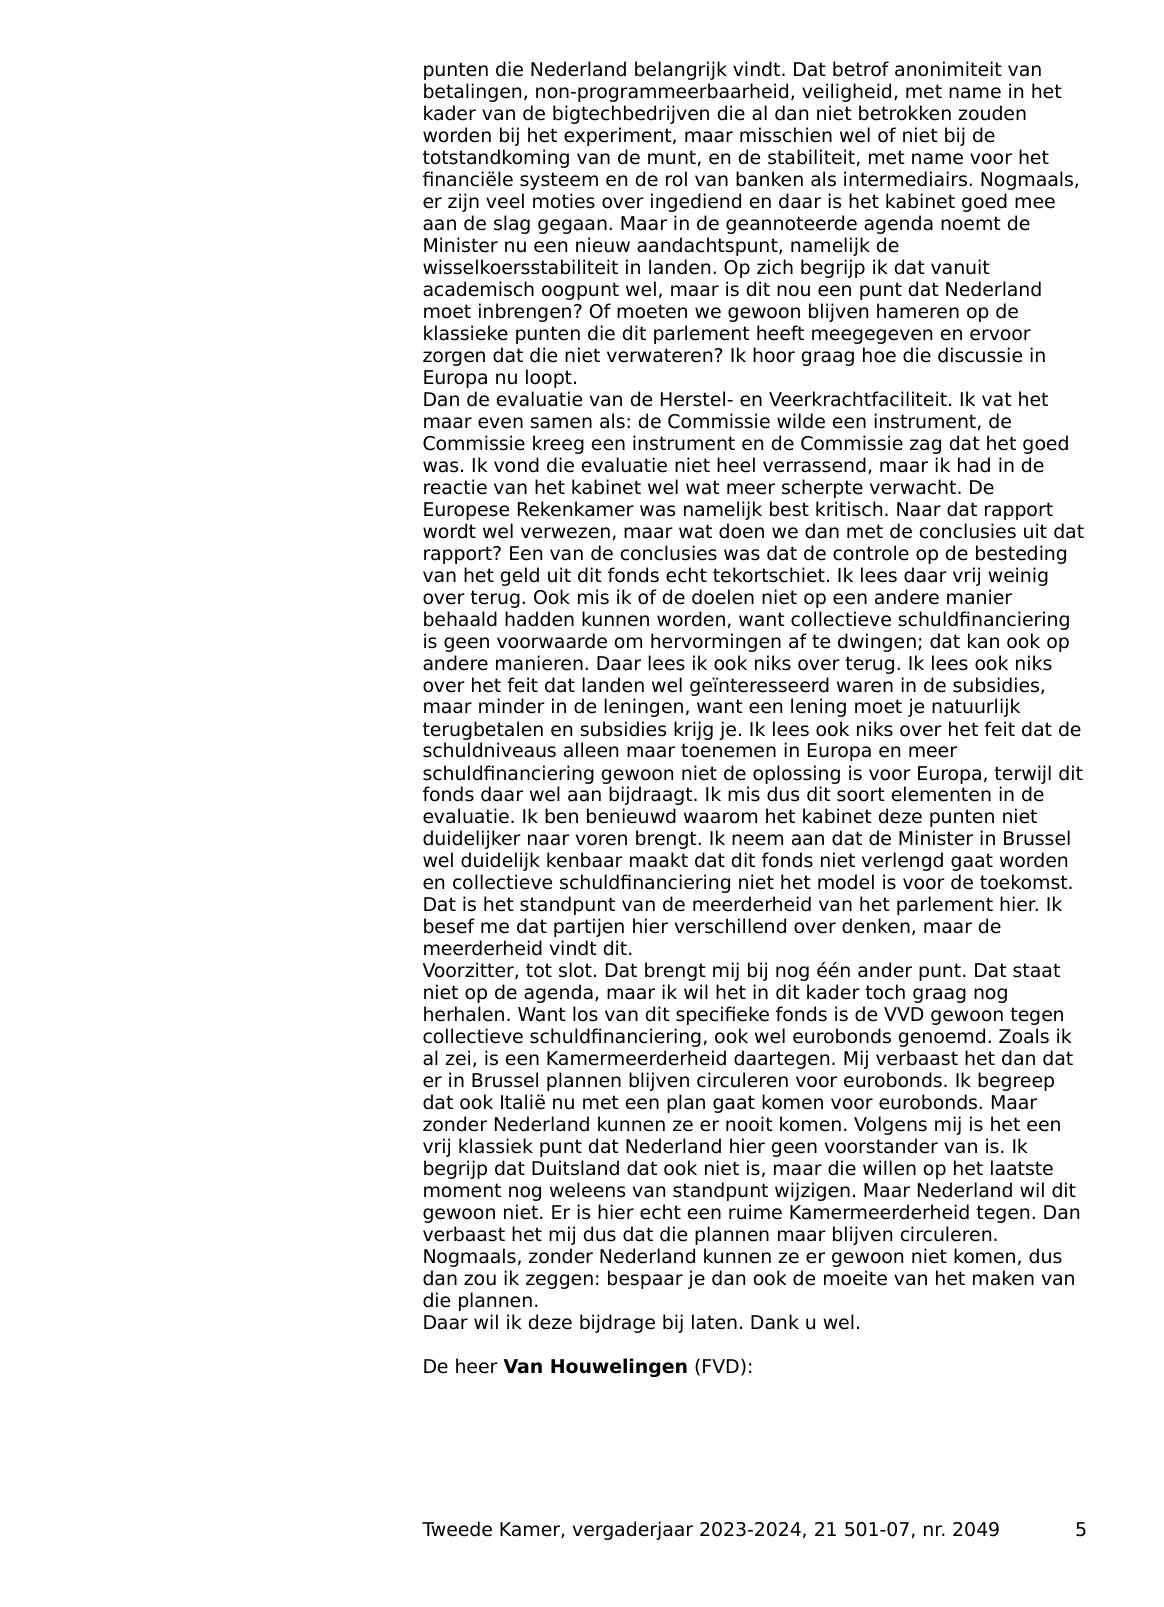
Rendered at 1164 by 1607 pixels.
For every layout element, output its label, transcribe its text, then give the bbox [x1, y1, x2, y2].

text De heer Van Houwelingen (FVD): [422, 1356, 1087, 1378]
text Voorzitter, tot slot. Dat brengt mij bij nog één ander punt. Dat staat niet op de agenda, maar ik wil het in dit kader toch graag nog herhalen. Want los van dit specifieke fonds is de VVD gewoon tegen collectieve schuldfinanciering, ook wel eurobonds genoemd. Zoals ik al zei, is een Kamermeerderheid daartegen. Mij verbaast het dan dat er in Brussel plannen blijven circuleren voor eurobonds. Ik begreep dat ook Italië nu met een plan gaat komen voor eurobonds. Maar zonder Nederland kunnen ze er nooit komen. Volgens mij is het een vrij klassiek punt dat Nederland hier geen voorstander van is. Ik begrijp dat Duitsland dat ook niet is, maar die willen op het laatste moment nog weleens van standpunt wijzigen. Maar Nederland wil dit gewoon niet. Er is hier echt een ruime Kamermeerderheid tegen. Dan verbaast het mij dus dat die plannen maar blijven circuleren. Nogmaals, zonder Nederland kunnen ze er gewoon niet komen, dus dan zou ik zeggen: bespaar je dan ook de moeite van het maken van die plannen. [422, 960, 1087, 1312]
text Dan de evaluatie van de Herstel- en Veerkrachtfaciliteit. Ik vat het maar even samen als: de Commissie wilde een instrument, de Commissie kreeg een instrument en de Commissie zag dat het goed was. Ik vond die evaluatie niet heel verrassend, maar ik had in de reactie van het kabinet wel wat meer scherpte verwacht. De Europese Rekenkamer was namelijk best kritisch. Naar dat rapport wordt wel verwezen, maar wat doen we dan met de conclusies uit dat rapport? Een van de conclusies was dat de controle op de besteding van het geld uit dit fonds echt tekortschiet. Ik lees daar vrij weinig over terug. Ook mis ik of de doelen niet op een andere manier behaald hadden kunnen worden, want collectieve schuldfinanciering is geen voorwaarde om hervormingen af te dwingen; dat kan ook op andere manieren. Daar lees ik ook niks over terug. Ik lees ook niks over het feit dat landen wel geïnteresseerd waren in de subsidies, maar minder in de leningen, want een lening moet je natuurlijk terugbetalen en subsidies krijg je. Ik lees ook niks over het feit dat de schuldniveaus alleen maar toenemen in Europa en meer schuldfinanciering gewoon niet de oplossing is voor Europa, terwijl dit fonds daar wel aan bijdraagt. Ik mis dus dit soort elementen in de evaluatie. Ik ben benieuwd waarom het kabinet deze punten niet duidelijker naar voren brengt. Ik neem aan dat de Minister in Brussel wel duidelijk kenbaar maakt dat dit fonds niet verlengd gaat worden en collectieve schuldfinanciering niet het model is voor de toekomst. Dat is het standpunt van de meerderheid van het parlement hier. Ik besef me dat partijen hier verschillend over denken, maar de meerderheid vindt dit. [422, 389, 1087, 960]
text punten die Nederland belangrijk vindt. Dat betrof anonimiteit van betalingen, non-programmeerbaarheid, veiligheid, met name in het kader van de bigtechbedrijven die al dan niet betrokken zouden worden bij het experiment, maar misschien wel of niet bij de totstandkoming van de munt, en de stabiliteit, met name voor het financiële systeem en de rol van banken als intermediairs. Nogmaals, er zijn veel moties over ingediend en daar is het kabinet goed mee aan de slag gegaan. Maar in de geannoteerde agenda noemt de Minister nu een nieuw aandachtspunt, namelijk de wisselkoersstabiliteit in landen. Op zich begrijp ik dat vanuit academisch oogpunt wel, maar is dit nou een punt dat Nederland moet inbrengen? Of moeten we gewoon blijven hameren op de klassieke punten die dit parlement heeft meegegeven en ervoor zorgen dat die niet verwateren? Ik hoor graag hoe die discussie in Europa nu loopt. [422, 59, 1087, 389]
text Daar wil ik deze bijdrage bij laten. Dank u wel. [422, 1312, 1087, 1334]
